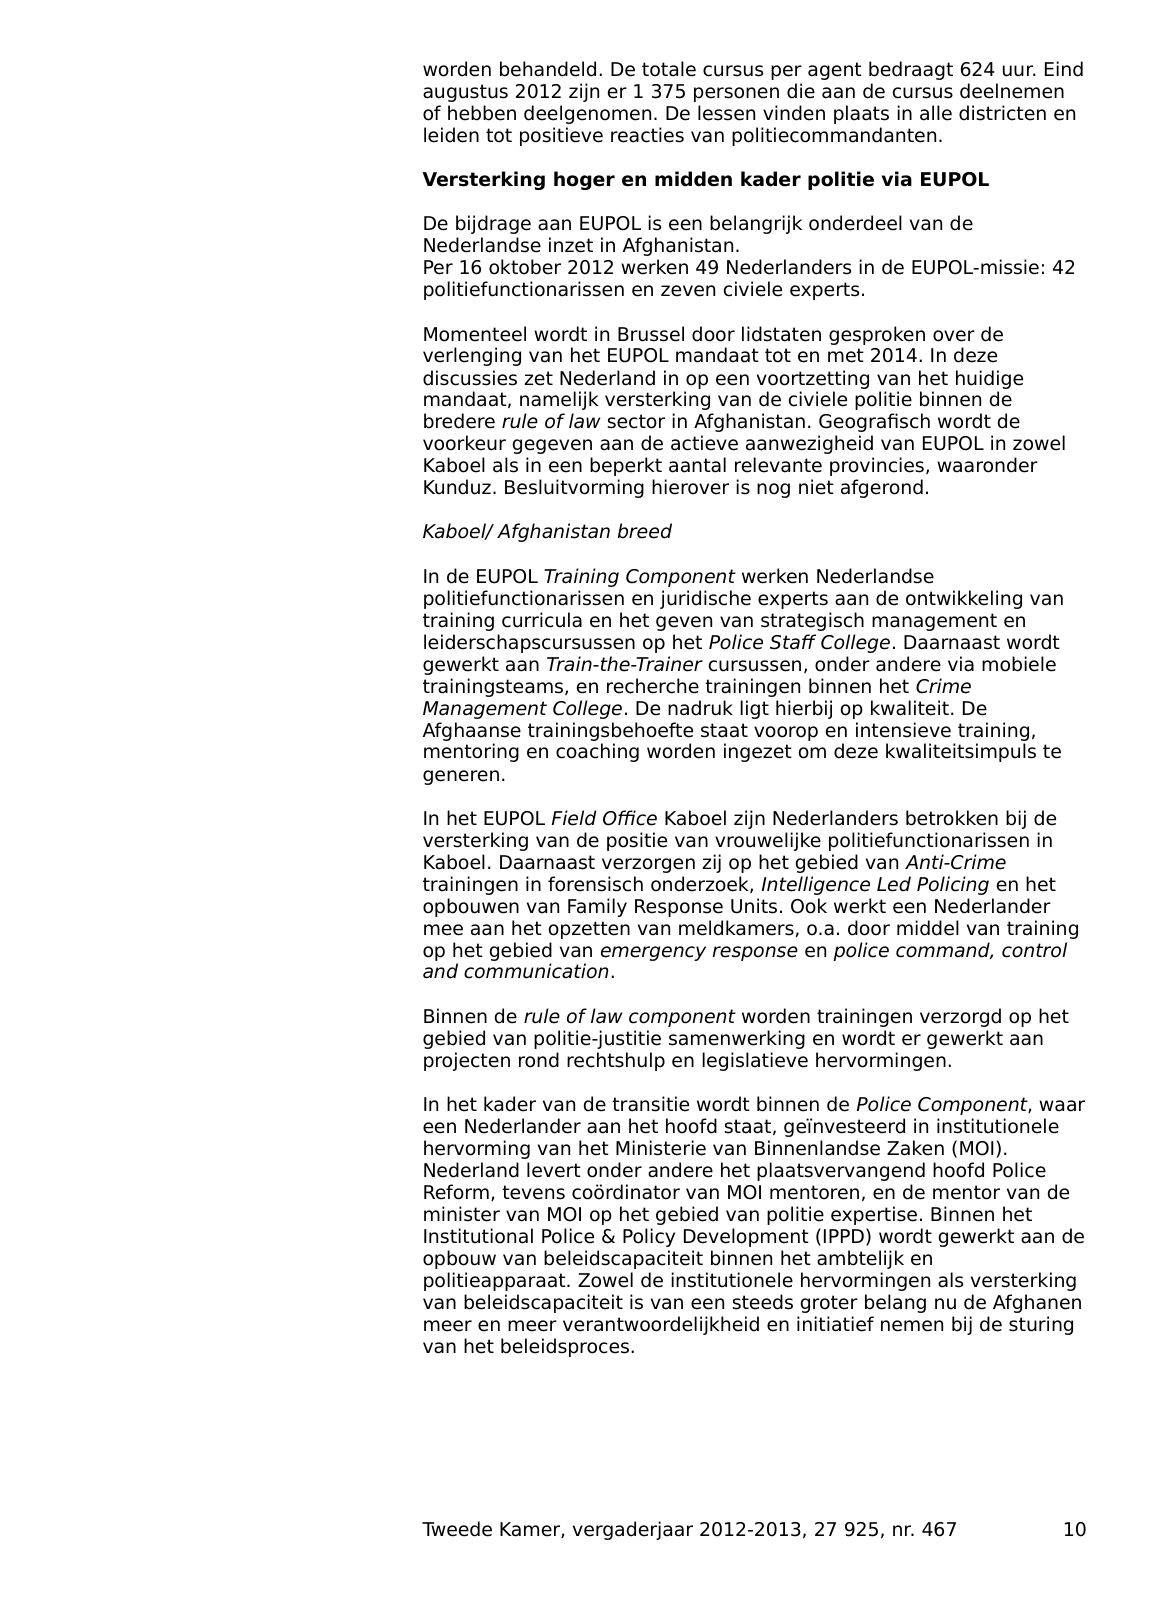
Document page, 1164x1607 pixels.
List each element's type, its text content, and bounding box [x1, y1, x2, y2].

subtitle Versterking hoger en midden kader politie via EUPOL [422, 169, 1087, 191]
subtitle Kaboel/ Afghanistan breed [422, 521, 1087, 543]
text Momenteel wordt in Brussel door lidstaten gesproken over de verlenging van het EUPOL mandaat tot en met 2014. In deze discussies zet Nederland in op een voortzetting van het huidige mandaat, namelijk versterking van de civiele politie binnen de bredere rule of law sector in Afghanistan. Geografisch wordt de voorkeur gegeven aan de actieve aanwezigheid van EUPOL in zowel Kaboel als in een beperkt aantal relevante provincies, waaronder Kunduz. Besluitvorming hierover is nog niet afgerond. [422, 323, 1087, 499]
text In het EUPOL Field Office Kaboel zijn Nederlanders betrokken bij de versterking van de positie van vrouwelijke politiefunctionarissen in Kaboel. Daarnaast verzorgen zij op het gebied van Anti-Crime trainingen in forensisch onderzoek, Intelligence Led Policing en het opbouwen van Family Response Units. Ook werkt een Nederlander mee aan het opzetten van meldkamers, o.a. door middel van training op het gebied van emergency response en police command, control and communication. [422, 808, 1087, 983]
text Binnen de rule of law component worden trainingen verzorgd op het gebied van politie-justitie samenwerking en wordt er gewerkt aan projecten rond rechtshulp en legislatieve hervormingen. [422, 1006, 1087, 1072]
text De bijdrage aan EUPOL is een belangrijk onderdeel van de Nederlandse inzet in Afghanistan. [422, 213, 1087, 257]
text Per 16 oktober 2012 werken 49 Nederlanders in de EUPOL-missie: 42 politiefunctionarissen en zeven civiele experts. [422, 257, 1087, 301]
text In de EUPOL Training Component werken Nederlandse politiefunctionarissen en juridische experts aan de ontwikkeling van training curricula en het geven van strategisch management en leiderschapscursussen op het Police Staff College. Daarnaast wordt gewerkt aan Train-the-Trainer cursussen, onder andere via mobiele trainingsteams, en recherche trainingen binnen het Crime Management College. De nadruk ligt hierbij op kwaliteit. De Afghaanse trainingsbehoefte staat voorop en intensieve training, mentoring en coaching worden ingezet om deze kwaliteitsimpuls te generen. [422, 566, 1087, 785]
text In het kader van de transitie wordt binnen de Police Component, waar een Nederlander aan het hoofd staat, geïnvesteerd in institutionele hervorming van het Ministerie van Binnenlandse Zaken (MOI). Nederland levert onder andere het plaatsvervangend hoofd Police Reform, tevens coördinator van MOI mentoren, en de mentor van de minister van MOI op het gebied van politie expertise. Binnen het Institutional Police & Policy Development (IPPD) wordt gewerkt aan de opbouw van beleidscapaciteit binnen het ambtelijk en politieapparaat. Zowel de institutionele hervormingen als versterking van beleidscapaciteit is van een steeds groter belang nu de Afghanen meer en meer verantwoordelijkheid en initiatief nemen bij de sturing van het beleidsproces. [422, 1094, 1087, 1357]
text worden behandeld. De totale cursus per agent bedraagt 624 uur. Eind augustus 2012 zijn er 1 375 personen die aan de cursus deelnemen of hebben deelgenomen. De lessen vinden plaats in alle districten en leiden tot positieve reacties van politiecommandanten. [422, 59, 1087, 147]
